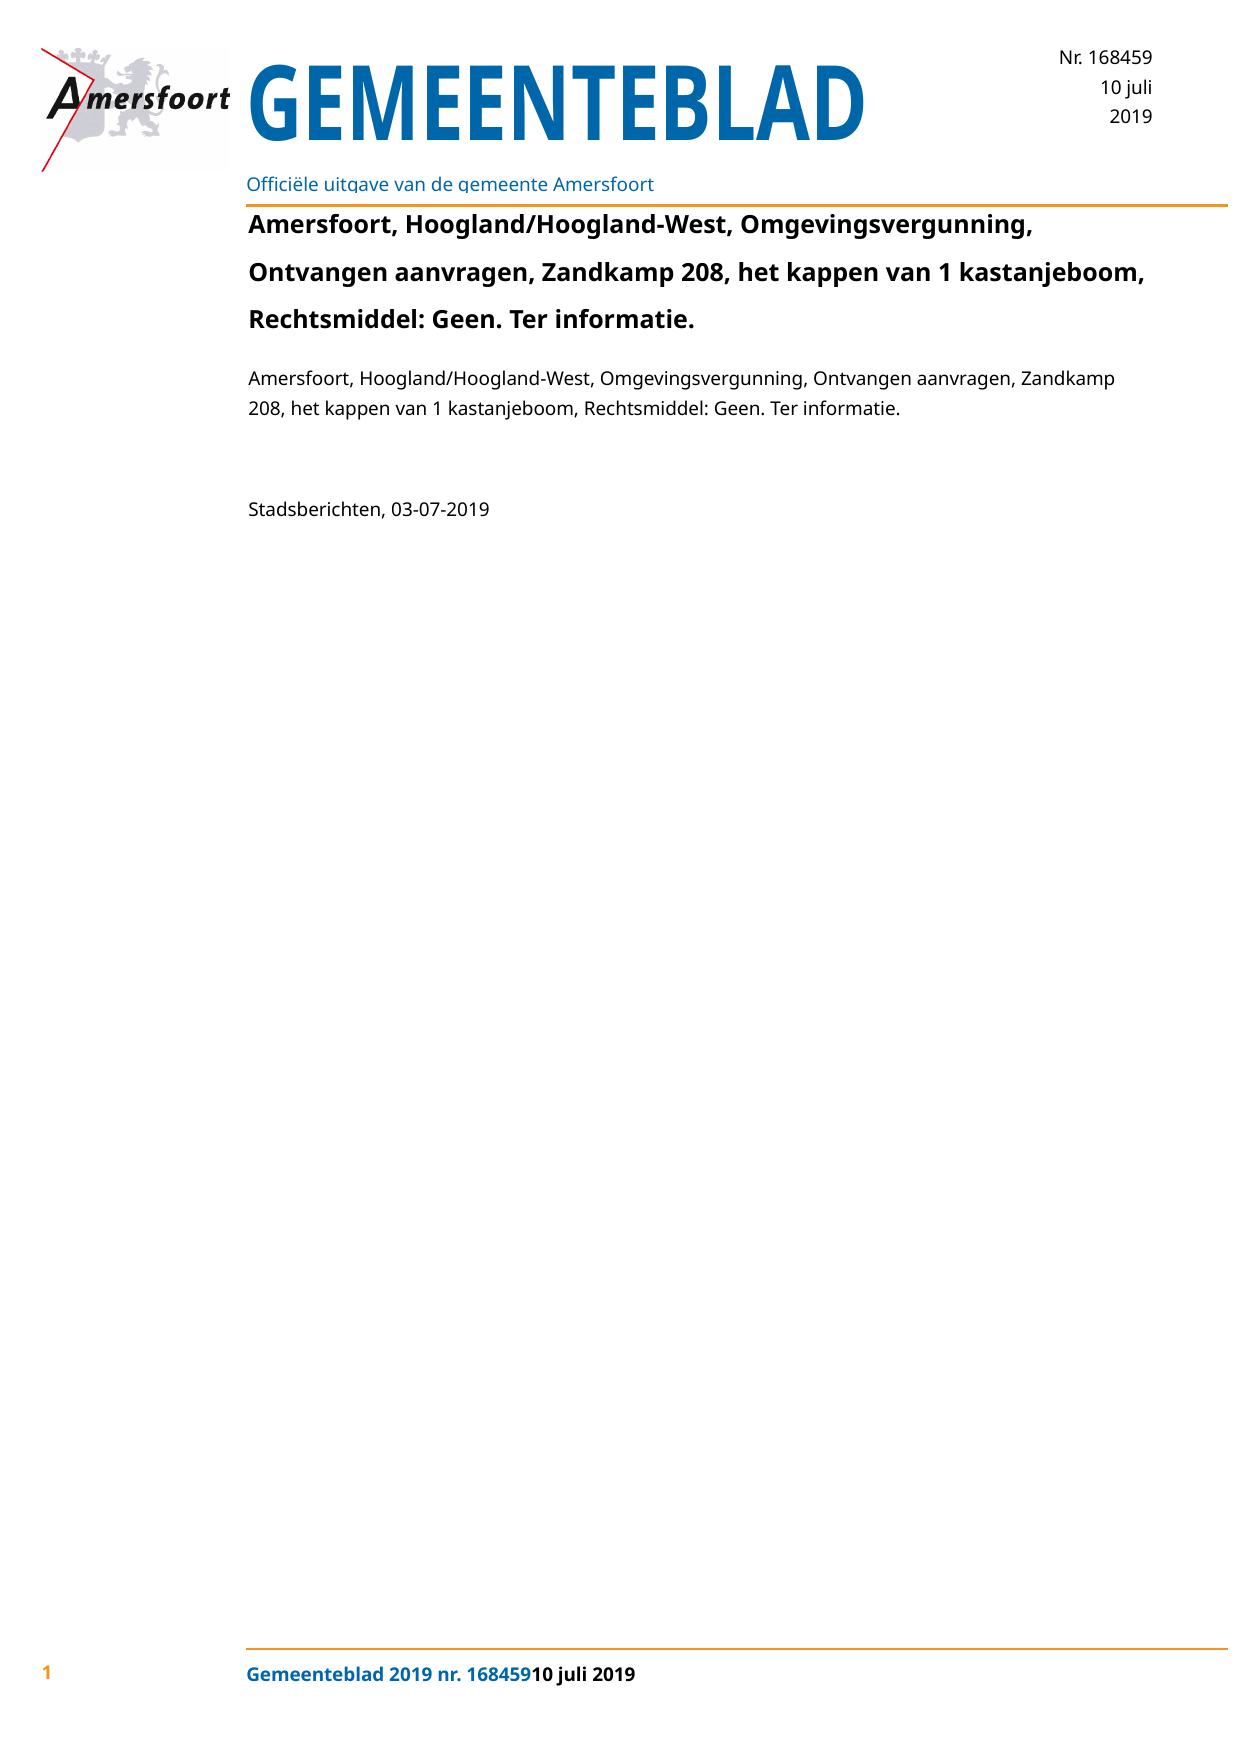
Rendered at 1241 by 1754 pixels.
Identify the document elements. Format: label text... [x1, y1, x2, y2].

text Amersfoort, Hoogland/Hoogland-West, Omgevingsvergunning, Ontvangen aanvragen, Zandkamp 208, het kappen van 1 kastanjeboom, Rechtsmiddel: Geen. Ter informatie. [248, 366, 1152, 421]
picture [41, 47, 231, 172]
text Stadsberichten, 03-07-2019 [248, 496, 1152, 522]
text Amersfoort, Hoogland/Hoogland-West, Omgevingsvergunning, Ontvangen aanvragen, Zandkamp 208, het kappen van 1 kastanjeboom, Rechtsmiddel: Geen. Ter informatie. [248, 207, 1152, 336]
